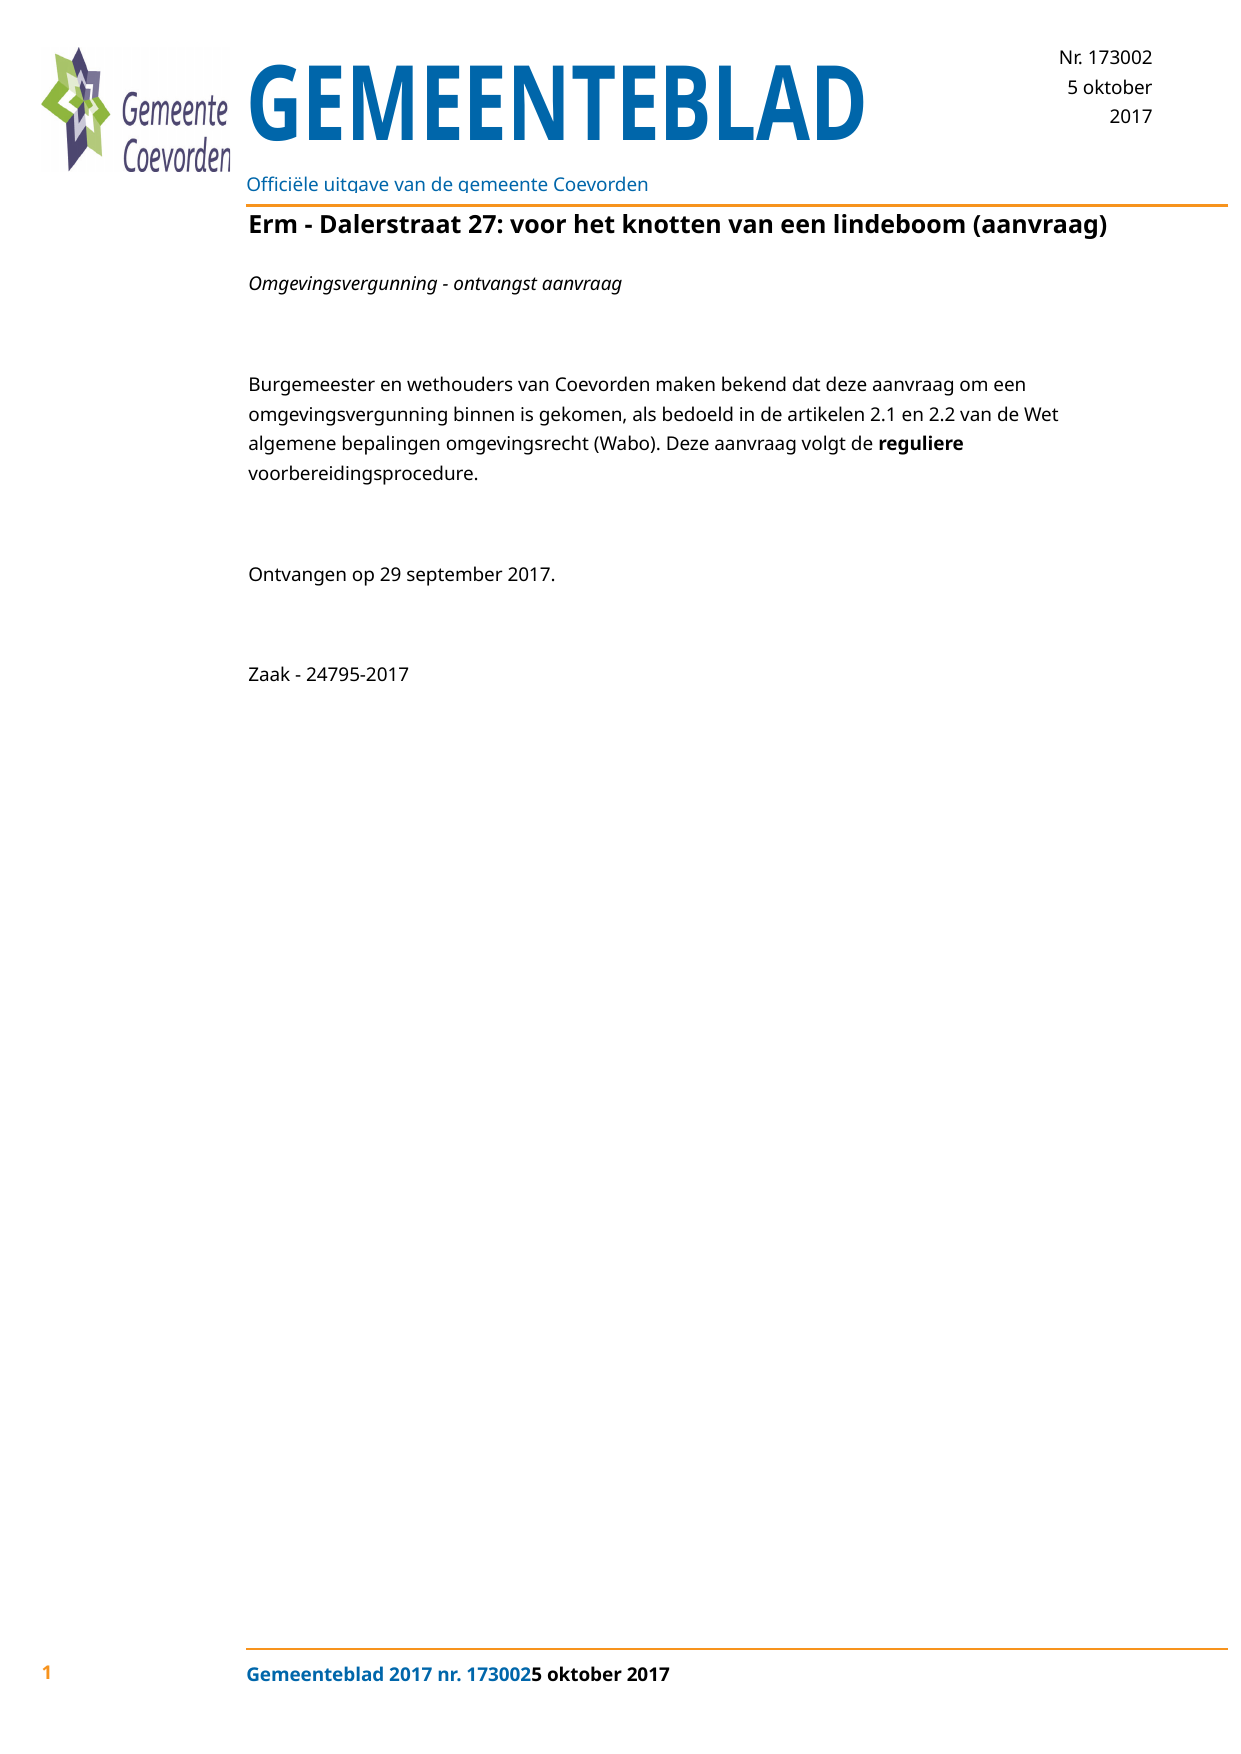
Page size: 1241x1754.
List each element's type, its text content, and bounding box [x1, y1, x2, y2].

text Zaak - 24795-2017 [248, 662, 1152, 687]
text Ontvangen op 29 september 2017. [248, 561, 1152, 586]
text Omgevingsvergunning - ontvangst aanvraag [248, 270, 1152, 296]
picture [41, 47, 231, 172]
text Erm - Dalerstraat 27: voor het knotten van een lindeboom (aanvraag) [248, 207, 1152, 241]
text Burgemeester en wethouders van Coevorden maken bekend dat deze aanvraag om een omgevingsvergunning binnen is gekomen, als bedoeld in de artikelen 2.1 en 2.2 van de Wet algemene bepalingen omgevingsrecht (Wabo). Deze aanvraag volgt de reguliere voorbereidingsprocedure. [248, 371, 1152, 486]
